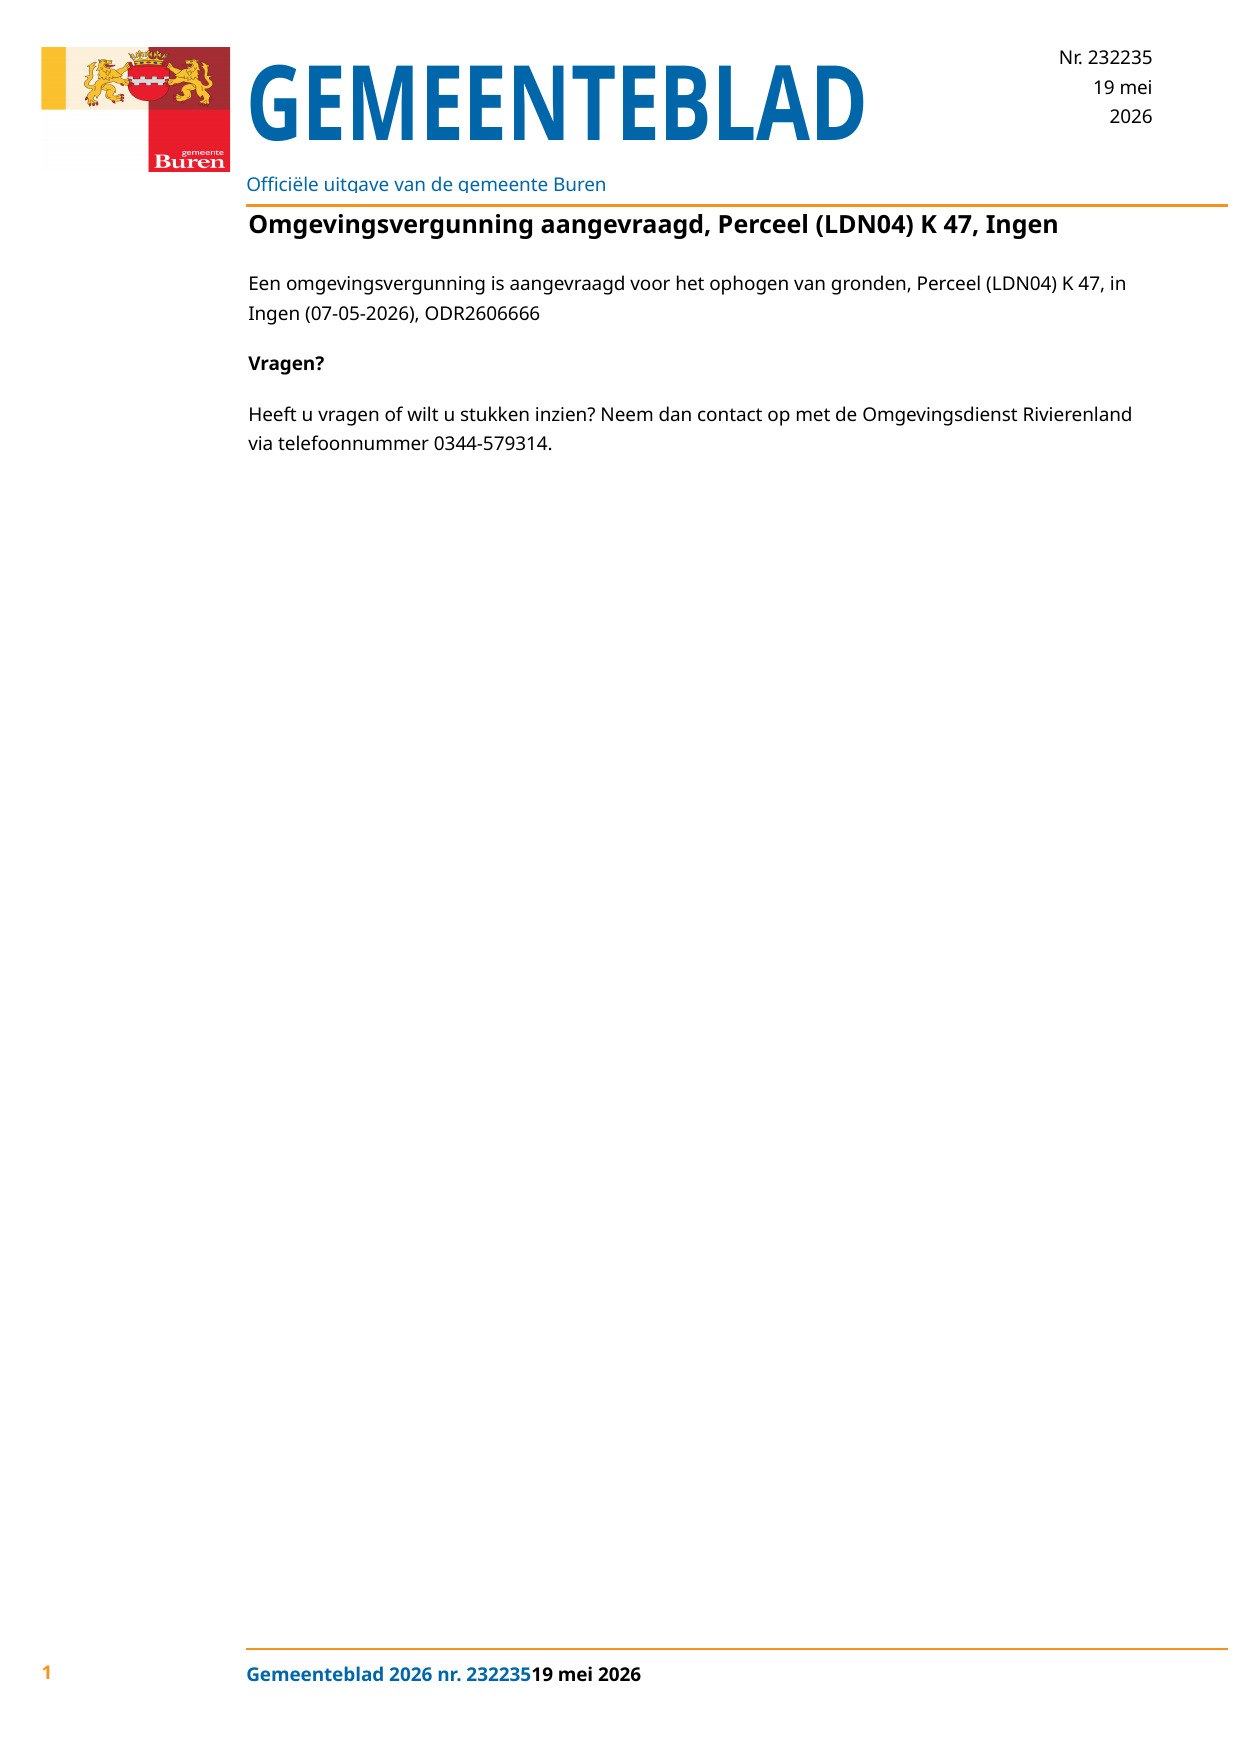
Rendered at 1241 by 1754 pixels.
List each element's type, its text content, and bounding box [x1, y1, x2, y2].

picture [41, 47, 231, 172]
text Omgevingsvergunning aangevraagd, Perceel (LDN04) K 47, Ingen [248, 207, 1152, 241]
text Een omgevingsvergunning is aangevraagd voor het ophogen van gronden, Perceel (LDN04) K 47, in Ingen (07-05-2026), ODR2606666 [248, 270, 1152, 326]
text Heeft u vragen of wilt u stukken inzien? Neem dan contact op met de Omgevingsdienst Rivierenland via telefoonnummer 0344-579314. [248, 401, 1152, 456]
text Vragen? [248, 350, 1152, 376]
